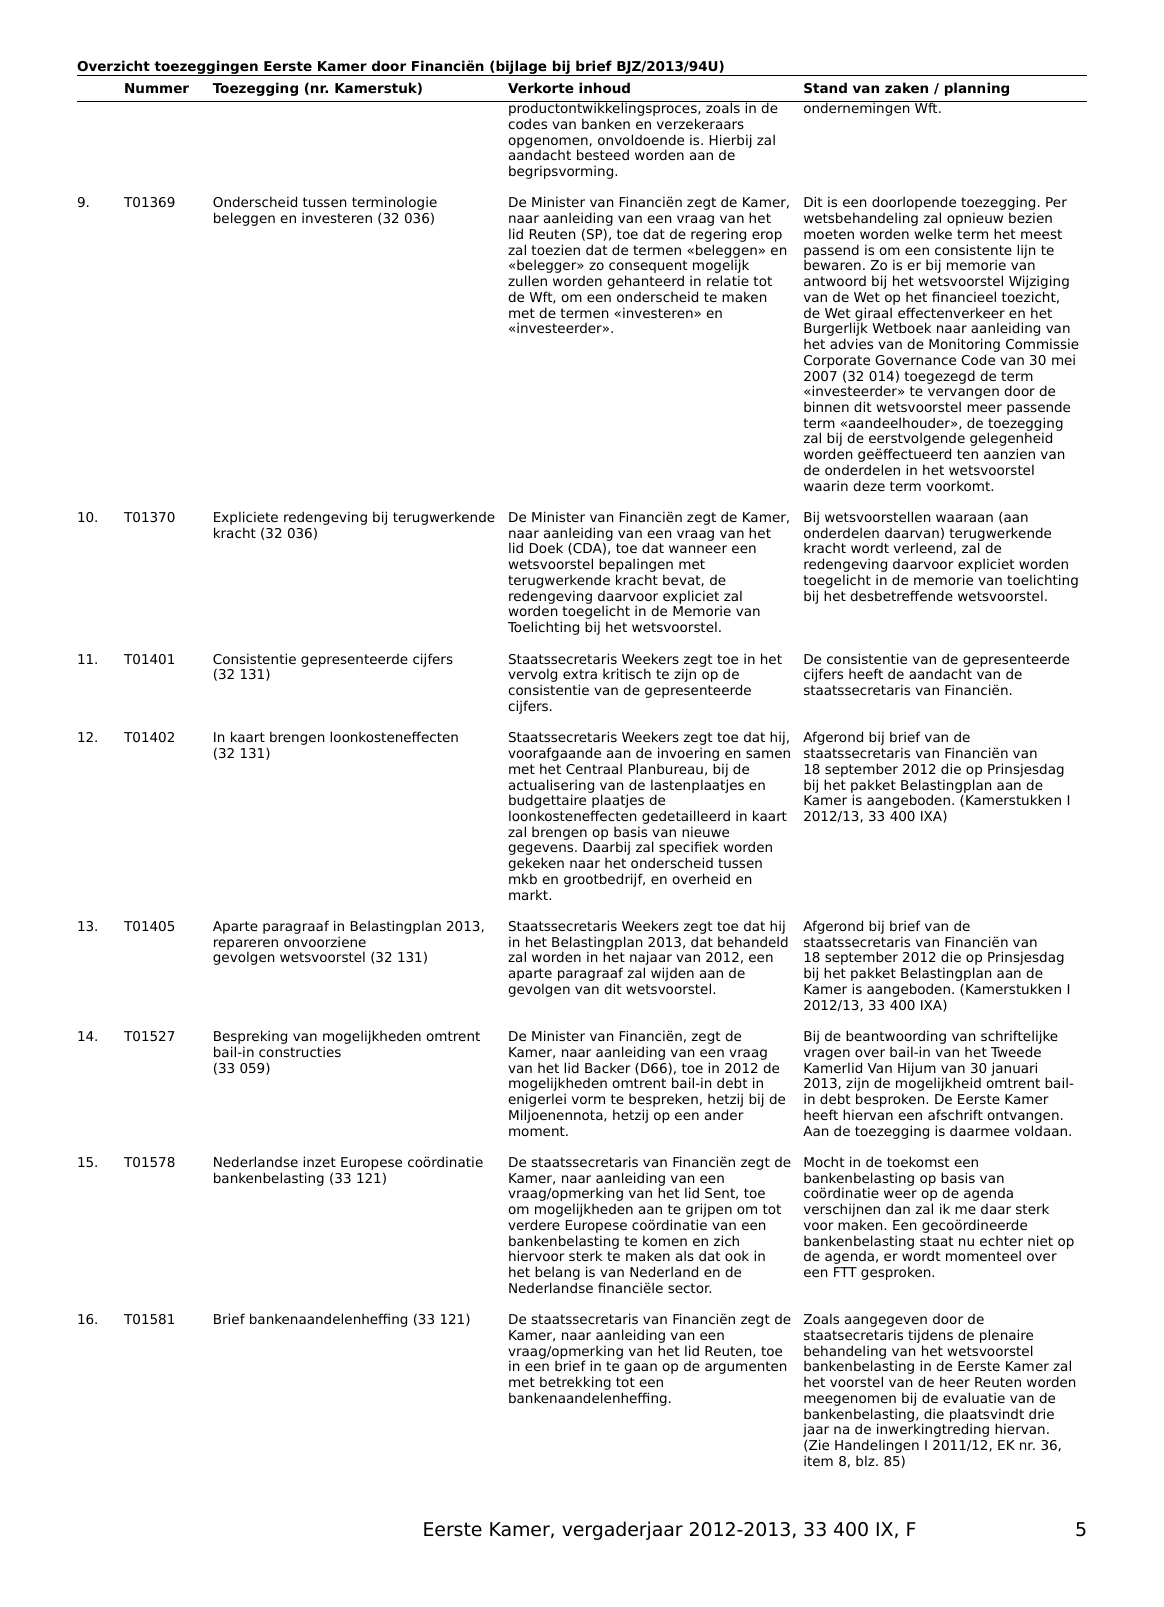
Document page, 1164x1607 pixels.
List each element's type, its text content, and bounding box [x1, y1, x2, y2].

table_cell [118, 1013, 207, 1029]
table_cell 12. [77, 730, 118, 903]
table_cell [207, 714, 502, 730]
table_cell Bij de beantwoording van schriftelijke vragen over bail-in van het Tweede Kamerlid Van Hijum van 30 januari 2013, zijn de mogelijkheid omtrent bail-in debt besproken. De Eerste Kamer heeft hiervan een afschrift ontvangen. Aan de toezegging is daarmee voldaan. [797, 1029, 1087, 1139]
table_cell [207, 102, 502, 179]
table_cell Afgerond bij brief van de staatssecretaris van Financiën van 18 september 2012 die op Prinsjesdag bij het pakket Belastingplan aan de Kamer is aangeboden. (Kamerstukken I 2012/13, 33 400 IXA) [797, 919, 1087, 1013]
table_cell Nederlandse inzet Europese coördinatie bankenbelasting (33 121) [207, 1155, 502, 1296]
table_cell De consistentie van de gepresenteerde cijfers heeft de aandacht van de staatssecretaris van Financiën. [797, 651, 1087, 714]
table_cell Stand van zaken / planning [797, 76, 1087, 101]
table_cell In kaart brengen loonkosteneffecten (32 131) [207, 730, 502, 903]
table_cell [502, 714, 797, 730]
table_cell De Minister van Financiën, zegt de Kamer, naar aanleiding van een vraag van het lid Backer (D66), toe in 2012 de mogelijkheden omtrent bail-in debt in enigerlei vorm te bespreken, hetzij bij de Miljoenennota, hetzij op een ander moment. [502, 1029, 797, 1139]
table_cell [77, 636, 118, 651]
table_cell T01578 [118, 1155, 207, 1296]
table_cell [118, 102, 207, 179]
table_cell [797, 903, 1087, 919]
table_cell De staatssecretaris van Financiën zegt de Kamer, naar aanleiding van een vraag/opmerking van het lid Sent, toe om mogelijkheden aan te grijpen om tot verdere Europese coördinatie van een bankenbelasting te komen en zich hiervoor sterk te maken als dat ook in het belang is van Nederland en de Nederlandse financiële sector. [502, 1155, 797, 1296]
table_cell [797, 1139, 1087, 1155]
table_cell [77, 180, 118, 195]
table_cell Afgerond bij brief van de staatssecretaris van Financiën van 18 september 2012 die op Prinsjesdag bij het pakket Belastingplan aan de Kamer is aangeboden. (Kamerstukken I 2012/13, 33 400 IXA) [797, 730, 1087, 903]
table_cell [77, 903, 118, 919]
table_cell Staatssecretaris Weekers zegt toe dat hij, voorafgaande aan de invoering en samen met het Centraal Planbureau, bij de actualisering van de lastenplaatjes en budgettaire plaatjes de loonkosteneffecten gedetailleerd in kaart zal brengen op basis van nieuwe gegevens. Daarbij zal specifiek worden gekeken naar het onderscheid tussen mkb en grootbedrijf, en overheid en markt. [502, 730, 797, 903]
table_cell Brief bankenaandelenheffing (33 121) [207, 1312, 502, 1469]
table_cell [207, 494, 502, 510]
table_cell T01401 [118, 651, 207, 714]
table_cell T01402 [118, 730, 207, 903]
table_cell Nummer [118, 76, 207, 101]
table_cell Aparte paragraaf in Belastingplan 2013, repareren onvoorziene gevolgen wetsvoorstel (32 131) [207, 919, 502, 1013]
table_cell ondernemingen Wft. [797, 102, 1087, 179]
table_cell [118, 636, 207, 651]
table_cell [77, 1013, 118, 1029]
table_cell [502, 180, 797, 195]
table_cell [502, 636, 797, 651]
table_cell [77, 76, 118, 101]
table_cell Consistentie gepresenteerde cijfers (32 131) [207, 651, 502, 714]
table_cell [118, 903, 207, 919]
table_cell [502, 1296, 797, 1312]
table_cell [797, 714, 1087, 730]
table_cell Verkorte inhoud [502, 76, 797, 101]
table_cell [118, 1139, 207, 1155]
table_cell Bij wetsvoorstellen waaraan (aan onderdelen daarvan) terugwerkende kracht wordt verleend, zal de redengeving daarvoor expliciet worden toegelicht in de memorie van toelichting bij het desbetreffende wetsvoorstel. [797, 510, 1087, 636]
table_cell [77, 102, 118, 179]
table_cell Toezegging (nr. Kamerstuk) [207, 76, 502, 101]
table_cell [797, 636, 1087, 651]
table_cell De staatssecretaris van Financiën zegt de Kamer, naar aanleiding van een vraag/opmerking van het lid Reuten, toe in een brief in te gaan op de argumenten met betrekking tot een bankenaandelenheffing. [502, 1312, 797, 1469]
table_cell [502, 1013, 797, 1029]
table_cell T01405 [118, 919, 207, 1013]
table_cell productontwikkelingsproces, zoals in de codes van banken en verzekeraars opgenomen, onvoldoende is. Hierbij zal aandacht besteed worden aan de begripsvorming. [502, 102, 797, 179]
table_cell [77, 1139, 118, 1155]
table_cell 15. [77, 1155, 118, 1296]
table_header Overzicht toezeggingen Eerste Kamer door Financiën (bijlage bij brief BJZ/2013/94U) [77, 59, 1087, 75]
table_cell 16. [77, 1312, 118, 1469]
table_cell [207, 1139, 502, 1155]
table_cell [77, 714, 118, 730]
table_cell Staatssecretaris Weekers zegt toe dat hij in het Belastingplan 2013, dat behandeld zal worden in het najaar van 2012, een aparte paragraaf zal wijden aan de gevolgen van dit wetsvoorstel. [502, 919, 797, 1013]
table_cell Zoals aangegeven door de staatsecretaris tijdens de plenaire behandeling van het wetsvoorstel bankenbelasting in de Eerste Kamer zal het voorstel van de heer Reuten worden meegenomen bij de evaluatie van de bankenbelasting, die plaatsvindt drie jaar na de inwerkingtreding hiervan. (Zie Handelingen I 2011/12, EK nr. 36, item 8, blz. 85) [797, 1312, 1087, 1469]
table_cell Bespreking van mogelijkheden omtrent bail-in constructies (33 059) [207, 1029, 502, 1139]
table_cell De Minister van Financiën zegt de Kamer, naar aanleiding van een vraag van het lid Doek (CDA), toe dat wanneer een wetsvoorstel bepalingen met terugwerkende kracht bevat, de redengeving daarvoor expliciet zal worden toegelicht in de Memorie van Toelichting bij het wetsvoorstel. [502, 510, 797, 636]
table_cell [797, 1296, 1087, 1312]
table_cell [502, 494, 797, 510]
table_cell [207, 903, 502, 919]
table_cell [207, 636, 502, 651]
table_cell Dit is een doorlopende toezegging. Per wetsbehandeling zal opnieuw bezien moeten worden welke term het meest passend is om een consistente lijn te bewaren. Zo is er bij memorie van antwoord bij het wetsvoorstel Wijziging van de Wet op het financieel toezicht, de Wet giraal effectenverkeer en het Burgerlijk Wetboek naar aanleiding van het advies van de Monitoring Commissie Corporate Governance Code van 30 mei 2007 (32 014) toegezegd de term «investeerder» te vervangen door de binnen dit wetsvoorstel meer passende term «aandeelhouder», de toezegging zal bij de eerstvolgende gelegenheid worden geëffectueerd ten aanzien van de onderdelen in het wetsvoorstel waarin deze term voorkomt. [797, 195, 1087, 494]
table_cell [77, 1296, 118, 1312]
table_cell 13. [77, 919, 118, 1013]
table_cell De Minister van Financiën zegt de Kamer, naar aanleiding van een vraag van het lid Reuten (SP), toe dat de regering erop zal toezien dat de termen «beleggen» en «belegger» zo consequent mogelijk zullen worden gehanteerd in relatie tot de Wft, om een onderscheid te maken met de termen «investeren» en «investeerder». [502, 195, 797, 494]
table_cell Mocht in de toekomst een bankenbelasting op basis van coördinatie weer op de agenda verschijnen dan zal ik me daar sterk voor maken. Een gecoördineerde bankenbelasting staat nu echter niet op de agenda, er wordt momenteel over een FTT gesproken. [797, 1155, 1087, 1296]
table_cell T01527 [118, 1029, 207, 1139]
table_cell [797, 180, 1087, 195]
table_cell T01581 [118, 1312, 207, 1469]
table_cell [118, 1296, 207, 1312]
table_cell [118, 494, 207, 510]
table_cell Expliciete redengeving bij terugwerkende kracht (32 036) [207, 510, 502, 636]
table_cell [797, 494, 1087, 510]
table_cell [118, 714, 207, 730]
table_cell 10. [77, 510, 118, 636]
table_cell [207, 180, 502, 195]
table_cell T01369 [118, 195, 207, 494]
table_cell [77, 494, 118, 510]
table_cell [207, 1013, 502, 1029]
table_cell Staatssecretaris Weekers zegt toe in het vervolg extra kritisch te zijn op de consistentie van de gepresenteerde cijfers. [502, 651, 797, 714]
table_cell T01370 [118, 510, 207, 636]
table_cell Onderscheid tussen terminologie beleggen en investeren (32 036) [207, 195, 502, 494]
table_cell [502, 903, 797, 919]
table_cell [502, 1139, 797, 1155]
table_cell 14. [77, 1029, 118, 1139]
table_cell [118, 180, 207, 195]
table_cell [797, 1013, 1087, 1029]
table_cell 11. [77, 651, 118, 714]
table_cell 9. [77, 195, 118, 494]
table_cell [207, 1296, 502, 1312]
